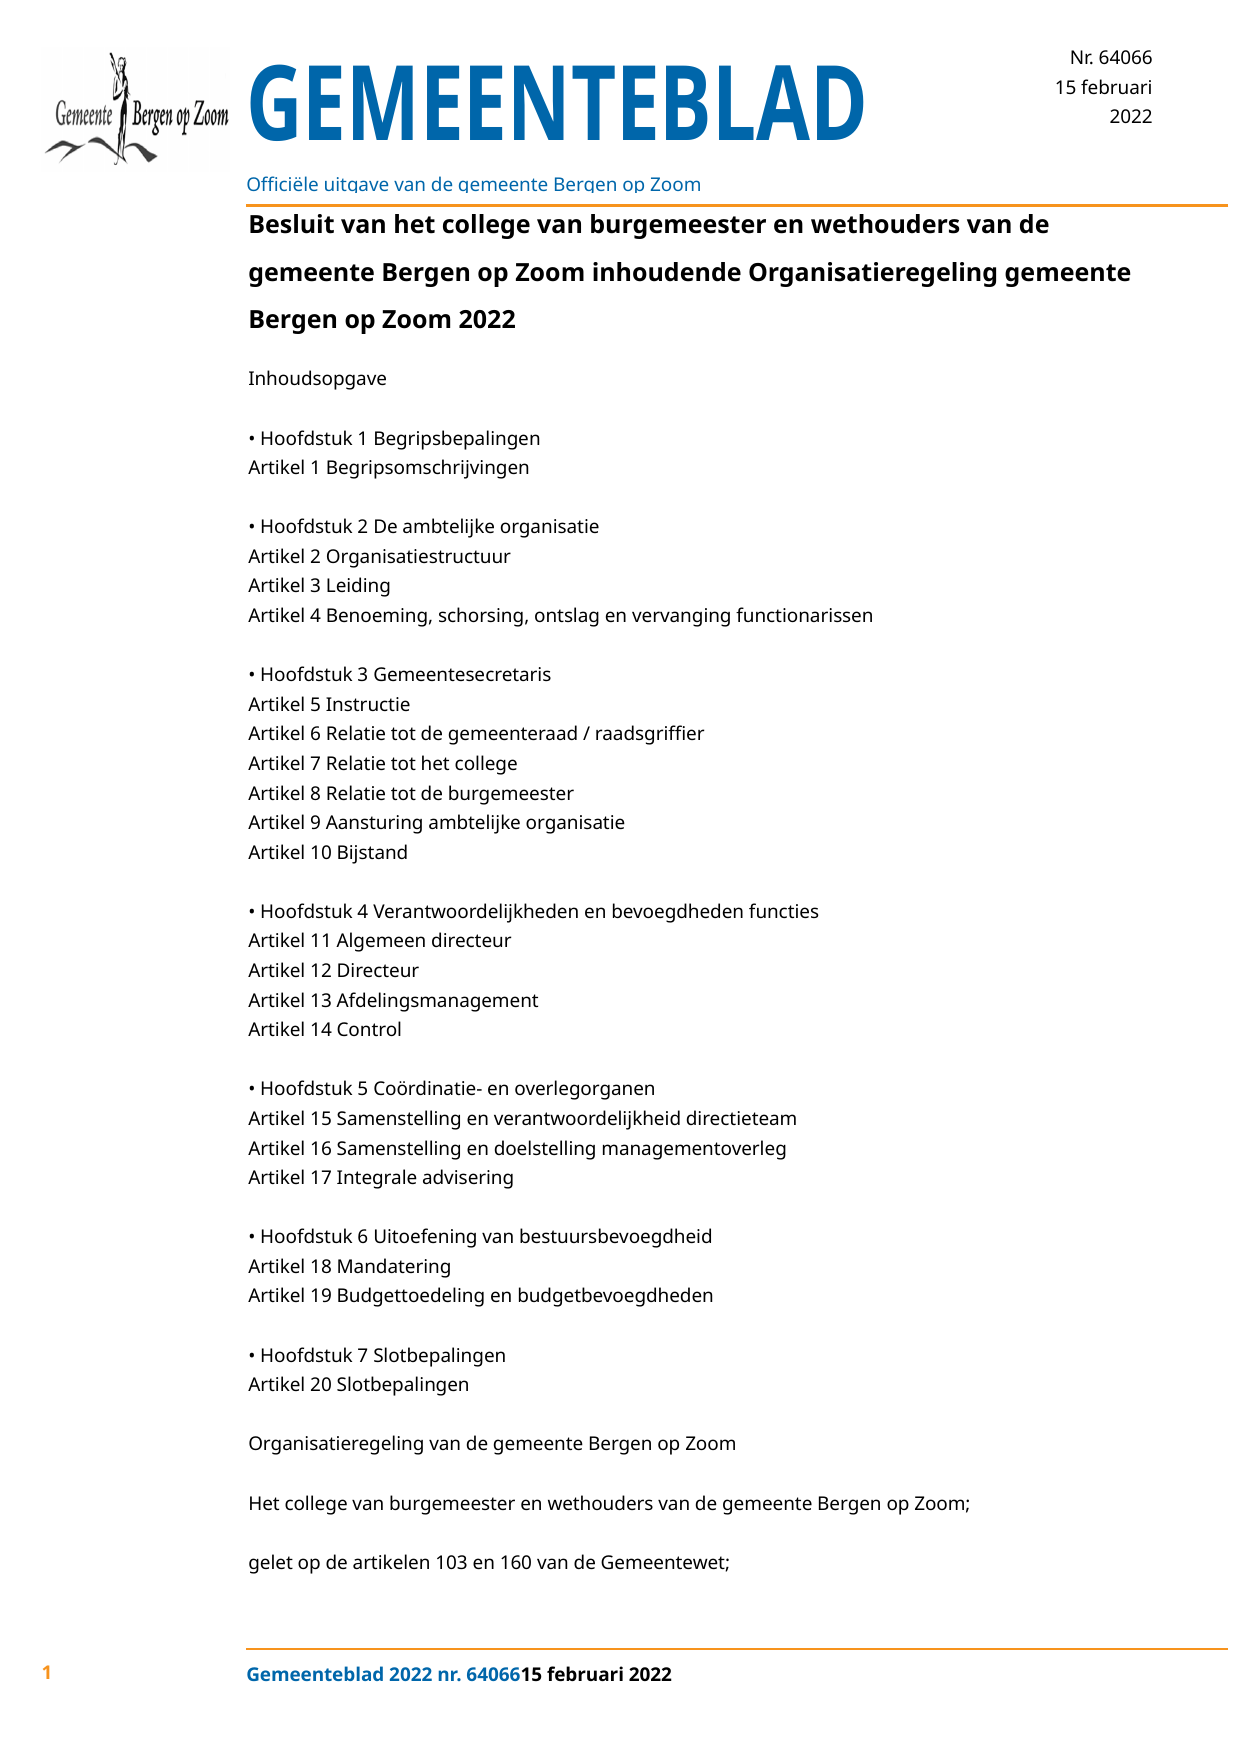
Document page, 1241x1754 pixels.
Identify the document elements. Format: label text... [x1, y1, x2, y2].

text Organisatieregeling van de gemeente Bergen op Zoom [248, 1431, 1152, 1456]
text • Hoofdstuk 3 Gemeentesecretaris [248, 661, 1152, 687]
text Artikel 15 Samenstelling en verantwoordelijkheid directieteam [248, 1105, 1152, 1131]
text Artikel 2 Organisatiestructuur [248, 543, 1152, 569]
text Artikel 13 Afdelingsmanagement [248, 987, 1152, 1012]
text Artikel 18 Mandatering [248, 1253, 1152, 1279]
text Artikel 5 Instructie [248, 691, 1152, 717]
text Artikel 8 Relatie tot de burgemeester [248, 780, 1152, 805]
text • Hoofdstuk 6 Uitoefening van bestuursbevoegdheid [248, 1223, 1152, 1249]
text Artikel 7 Relatie tot het college [248, 750, 1152, 776]
text • Hoofdstuk 1 Begripsbepalingen [248, 425, 1152, 450]
text gelet op de artikelen 103 en 160 van de Gemeentewet; [248, 1549, 1152, 1574]
text Artikel 12 Directeur [248, 957, 1152, 983]
text Artikel 19 Budgettoedeling en budgetbevoegdheden [248, 1283, 1152, 1308]
text Artikel 16 Samenstelling en doelstelling managementoverleg [248, 1135, 1152, 1160]
text • Hoofdstuk 5 Coördinatie- en overlegorganen [248, 1076, 1152, 1101]
text • Hoofdstuk 7 Slotbepalingen [248, 1342, 1152, 1367]
text Inhoudsopgave [248, 366, 1152, 391]
text Artikel 20 Slotbepalingen [248, 1371, 1152, 1397]
text • Hoofdstuk 2 De ambtelijke organisatie [248, 513, 1152, 539]
text Besluit van het college van burgemeester en wethouders van de gemeente Bergen op Zoom inhoudende Organisatieregeling gemeente Bergen op Zoom 2022 [248, 207, 1152, 336]
picture [41, 47, 231, 172]
text • Hoofdstuk 4 Verantwoordelijkheden en bevoegdheden functies [248, 898, 1152, 924]
text Artikel 10 Bijstand [248, 839, 1152, 864]
text Artikel 11 Algemeen directeur [248, 928, 1152, 953]
text Artikel 14 Control [248, 1016, 1152, 1042]
text Artikel 1 Begripsomschrijvingen [248, 454, 1152, 480]
text Artikel 4 Benoeming, schorsing, ontslag en vervanging functionarissen [248, 602, 1152, 628]
text Artikel 9 Aansturing ambtelijke organisatie [248, 809, 1152, 835]
text Artikel 17 Integrale advisering [248, 1164, 1152, 1190]
text Het college van burgemeester en wethouders van de gemeente Bergen op Zoom; [248, 1490, 1152, 1515]
text Artikel 6 Relatie tot de gemeenteraad / raadsgriffier [248, 721, 1152, 746]
text Artikel 3 Leiding [248, 573, 1152, 598]
